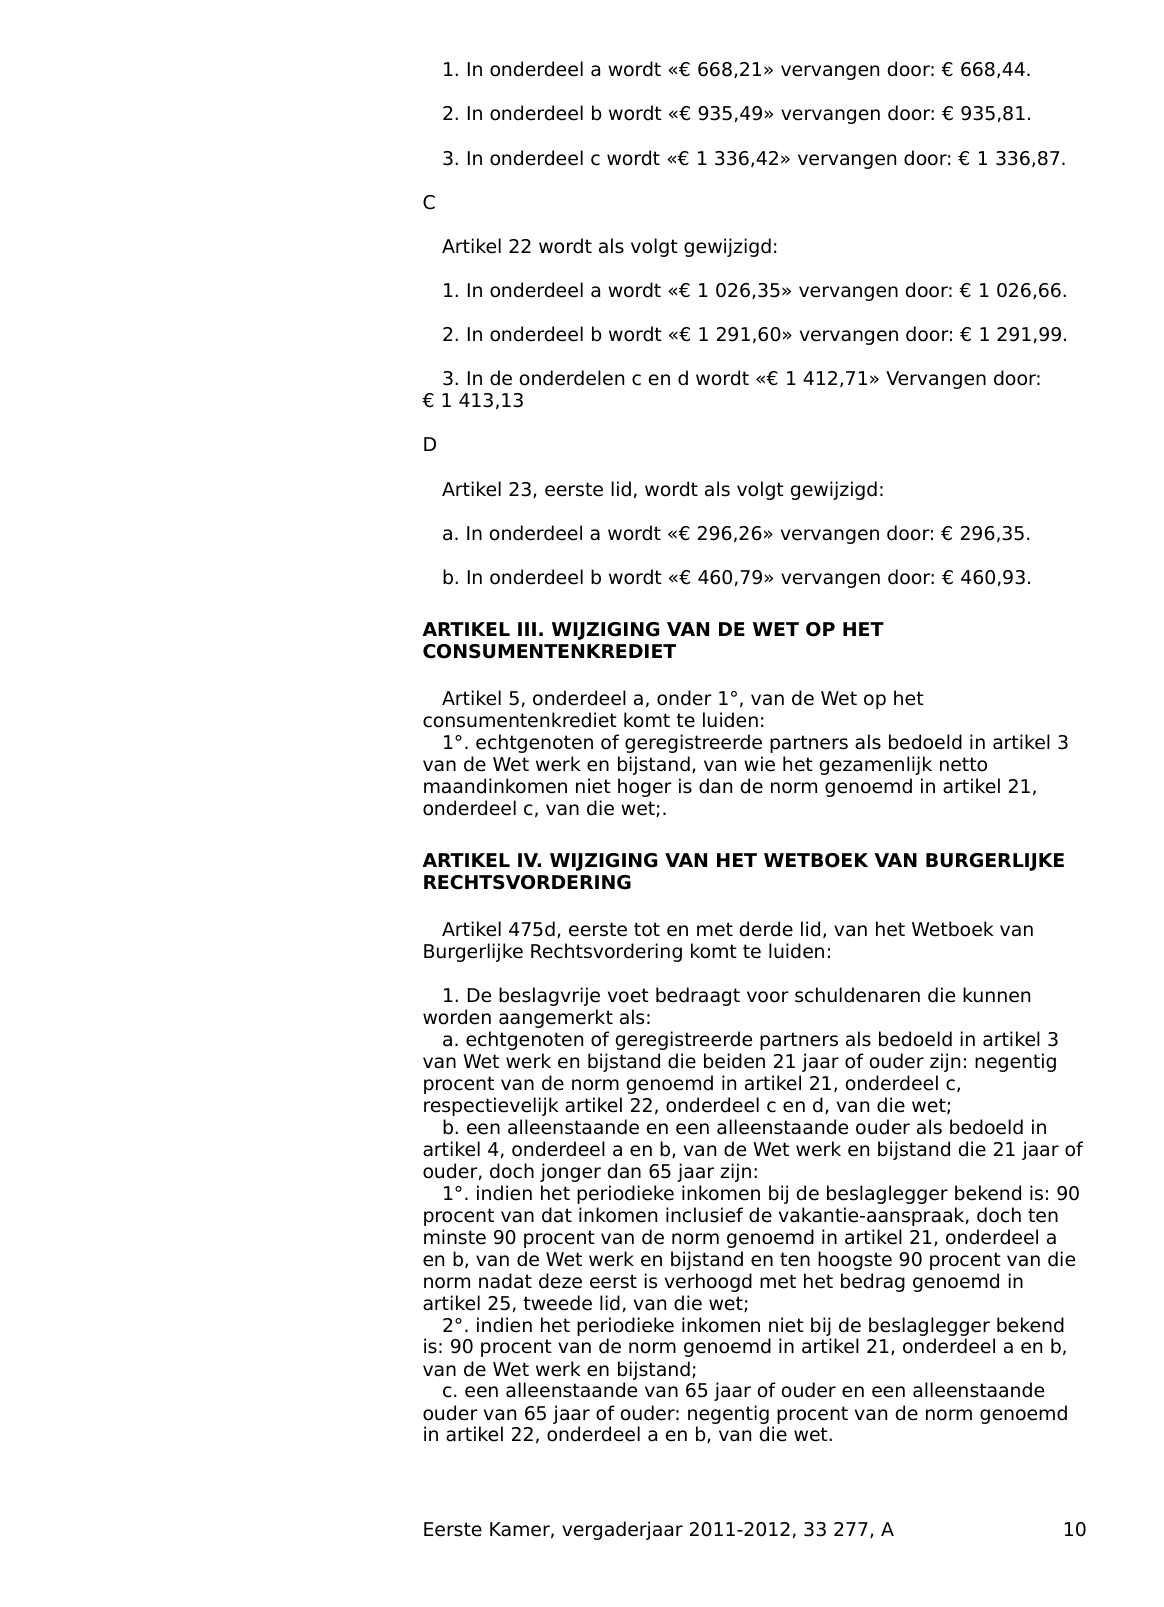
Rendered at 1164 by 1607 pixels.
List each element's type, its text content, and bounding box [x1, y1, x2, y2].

text Artikel 22 wordt als volgt gewijzigd: [422, 236, 1087, 258]
text 1°. indien het periodieke inkomen bij de beslaglegger bekend is: 90 procent van dat inkomen inclusief de vakantie-aanspraak, doch ten minste 90 procent van de norm genoemd in artikel 21, onderdeel a en b, van de Wet werk en bijstand en ten hoogste 90 procent van die norm nadat deze eerst is verhoogd met het bedrag genoemd in artikel 25, tweede lid, van die wet; [422, 1183, 1087, 1314]
text 2. In onderdeel b wordt «€ 935,49» vervangen door: € 935,81. [422, 103, 1087, 125]
text 2°. indien het periodieke inkomen niet bij de beslaglegger bekend is: 90 procent van de norm genoemd in artikel 21, onderdeel a en b, van de Wet werk en bijstand; [422, 1314, 1087, 1380]
subtitle ARTIKEL III. WIJZIGING VAN DE WET OP HET CONSUMENTENKREDIET [422, 619, 1087, 663]
text 3. In onderdeel c wordt «€ 1 336,42» vervangen door: € 1 336,87. [422, 147, 1087, 169]
text 1. De beslagvrije voet bedraagt voor schuldenaren die kunnen worden aangemerkt als: [422, 985, 1087, 1029]
text 1. In onderdeel a wordt «€ 668,21» vervangen door: € 668,44. [422, 59, 1087, 81]
text b. In onderdeel b wordt «€ 460,79» vervangen door: € 460,93. [422, 567, 1087, 589]
text a. In onderdeel a wordt «€ 296,26» vervangen door: € 296,35. [422, 523, 1087, 545]
text 1°. echtgenoten of geregistreerde partners als bedoeld in artikel 3 van de Wet werk en bijstand, van wie het gezamenlijk netto maandinkomen niet hoger is dan de norm genoemd in artikel 21, onderdeel c, van die wet;. [422, 732, 1087, 820]
text D [422, 434, 1087, 456]
text 3. In de onderdelen c en d wordt «€ 1 412,71» Vervangen door: € 1 413,13 [422, 368, 1087, 412]
text 1. In onderdeel a wordt «€ 1 026,35» vervangen door: € 1 026,66. [422, 280, 1087, 302]
text Artikel 475d, eerste tot en met derde lid, van het Wetboek van Burgerlijke Rechtsvordering komt te luiden: [422, 919, 1087, 963]
text Artikel 5, onderdeel a, onder 1°, van de Wet op het consumentenkrediet komt te luiden: [422, 688, 1087, 732]
text a. echtgenoten of geregistreerde partners als bedoeld in artikel 3 van Wet werk en bijstand die beiden 21 jaar of ouder zijn: negentig procent van de norm genoemd in artikel 21, onderdeel c, respectievelijk artikel 22, onderdeel c en d, van die wet; [422, 1029, 1087, 1117]
subtitle ARTIKEL IV. WIJZIGING VAN HET WETBOEK VAN BURGERLIJKE RECHTSVORDERING [422, 850, 1087, 894]
text b. een alleenstaande en een alleenstaande ouder als bedoeld in artikel 4, onderdeel a en b, van de Wet werk en bijstand die 21 jaar of ouder, doch jonger dan 65 jaar zijn: [422, 1117, 1087, 1183]
text c. een alleenstaande van 65 jaar of ouder en een alleenstaande ouder van 65 jaar of ouder: negentig procent van de norm genoemd in artikel 22, onderdeel a en b, van die wet. [422, 1380, 1087, 1446]
text C [422, 192, 1087, 213]
text Artikel 23, eerste lid, wordt als volgt gewijzigd: [422, 478, 1087, 501]
text 2. In onderdeel b wordt «€ 1 291,60» vervangen door: € 1 291,99. [422, 324, 1087, 346]
